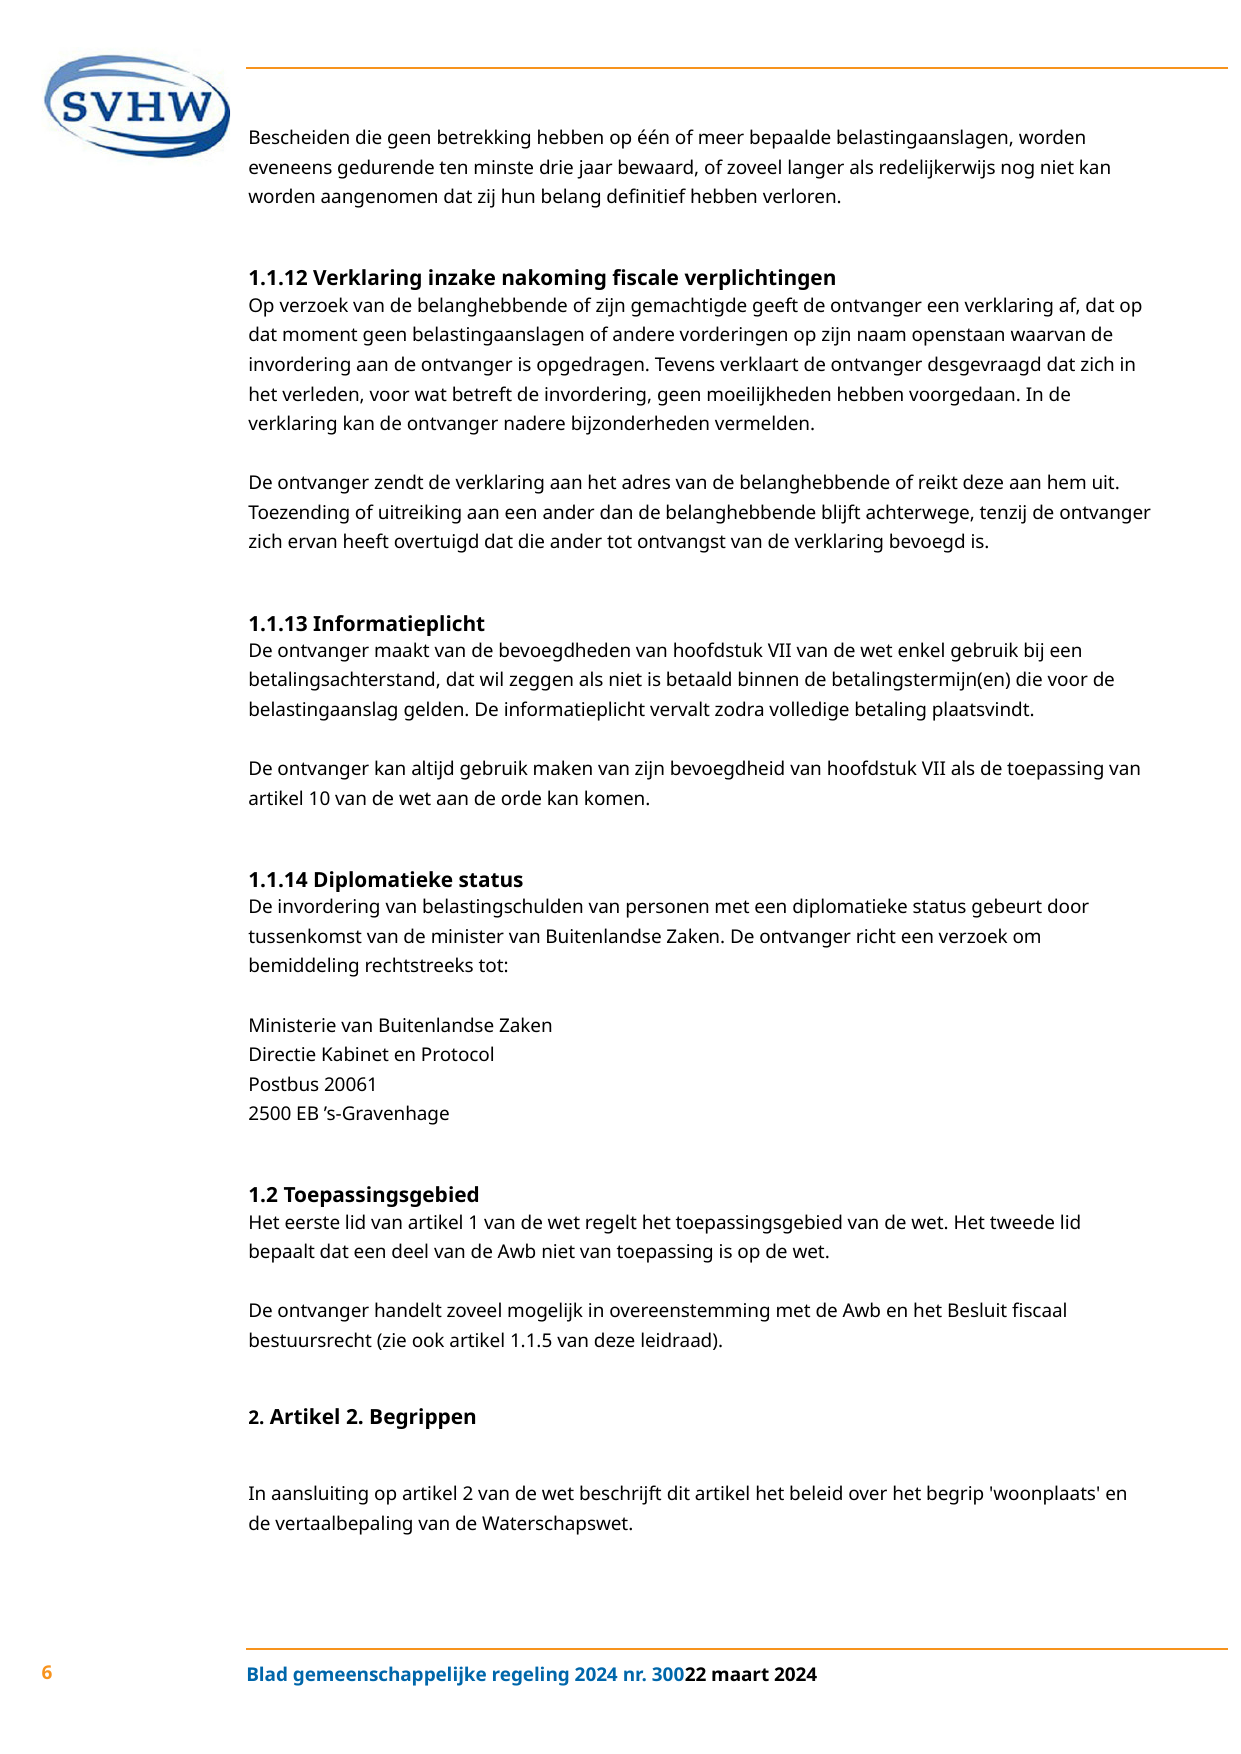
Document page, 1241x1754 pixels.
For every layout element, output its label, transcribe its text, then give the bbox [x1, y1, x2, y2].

text Ministerie van Buitenlandse Zaken [248, 1012, 1152, 1037]
picture [41, 47, 231, 172]
text In aansluiting op artikel 2 van de wet beschrijft dit artikel het beleid over het begrip 'woonplaats' en de vertaalbepaling van de Waterschapswet. [248, 1480, 1152, 1536]
text De ontvanger kan altijd gebruik maken van zijn bevoegdheid van hoofdstuk VII als de toepassing van artikel 10 van de wet aan de orde kan komen. [248, 755, 1152, 811]
text Directie Kabinet en Protocol [248, 1041, 1152, 1067]
text Bescheiden die geen betrekking hebben op één of meer bepaalde belastingaanslagen, worden eveneens gedurende ten minste drie jaar bewaard, of zoveel langer als redelijkerwijs nog niet kan worden aangenomen dat zij hun belang definitief hebben verloren. [248, 124, 1152, 209]
text 1.1.14 Diplomatieke status [248, 865, 1152, 893]
text De ontvanger zendt de verklaring aan het adres van de belanghebbende of reikt deze aan hem uit. Toezending of uitreiking aan een ander dan de belanghebbende blijft achterwege, tenzij de ontvanger zich ervan heeft overtuigd dat die ander tot ontvangst van de verklaring bevoegd is. [248, 469, 1152, 554]
text 2500 EB ’s-Gravenhage [248, 1101, 1152, 1126]
text Op verzoek van de belanghebbende of zijn gemachtigde geeft de ontvanger een verklaring af, dat op dat moment geen belastingaanslagen of andere vorderingen op zijn naam openstaan waarvan de invordering aan de ontvanger is opgedragen. Tevens verklaart de ontvanger desgevraagd dat zich in het verleden, voor wat betreft de invordering, geen moeilijkheden hebben voorgedaan. In de verklaring kan de ontvanger nadere bijzonderheden vermelden. [248, 292, 1152, 436]
text De invordering van belastingschulden van personen met een diplomatieke status gebeurt door tussenkomst van de minister van Buitenlandse Zaken. De ontvanger richt een verzoek om bemiddeling rechtstreeks tot: [248, 893, 1152, 978]
text Postbus 20061 [248, 1071, 1152, 1097]
text 1.1.12 Verklaring inzake nakoming fiscale verplichtingen [248, 263, 1152, 292]
text 1.2 Toepassingsgebied [248, 1181, 1152, 1209]
text 1.1.13 Informatieplicht [248, 609, 1152, 637]
text De ontvanger handelt zoveel mogelijk in overeenstemming met de Awb en het Besluit fiscaal bestuursrecht (zie ook artikel 1.1.5 van deze leidraad). [248, 1298, 1152, 1353]
text De ontvanger maakt van de bevoegdheden van hoofdstuk VII van de wet enkel gebruik bij een betalingsachterstand, dat wil zeggen als niet is betaald binnen de betalingstermijn(en) die voor de belastingaanslag gelden. De informatieplicht vervalt zodra volledige betaling plaatsvindt. [248, 637, 1152, 722]
text 2. Artikel 2. Begrippen [248, 1402, 1152, 1431]
text Het eerste lid van artikel 1 van de wet regelt het toepassingsgebied van de wet. Het tweede lid bepaalt dat een deel van de Awb niet van toepassing is op de wet. [248, 1209, 1152, 1264]
